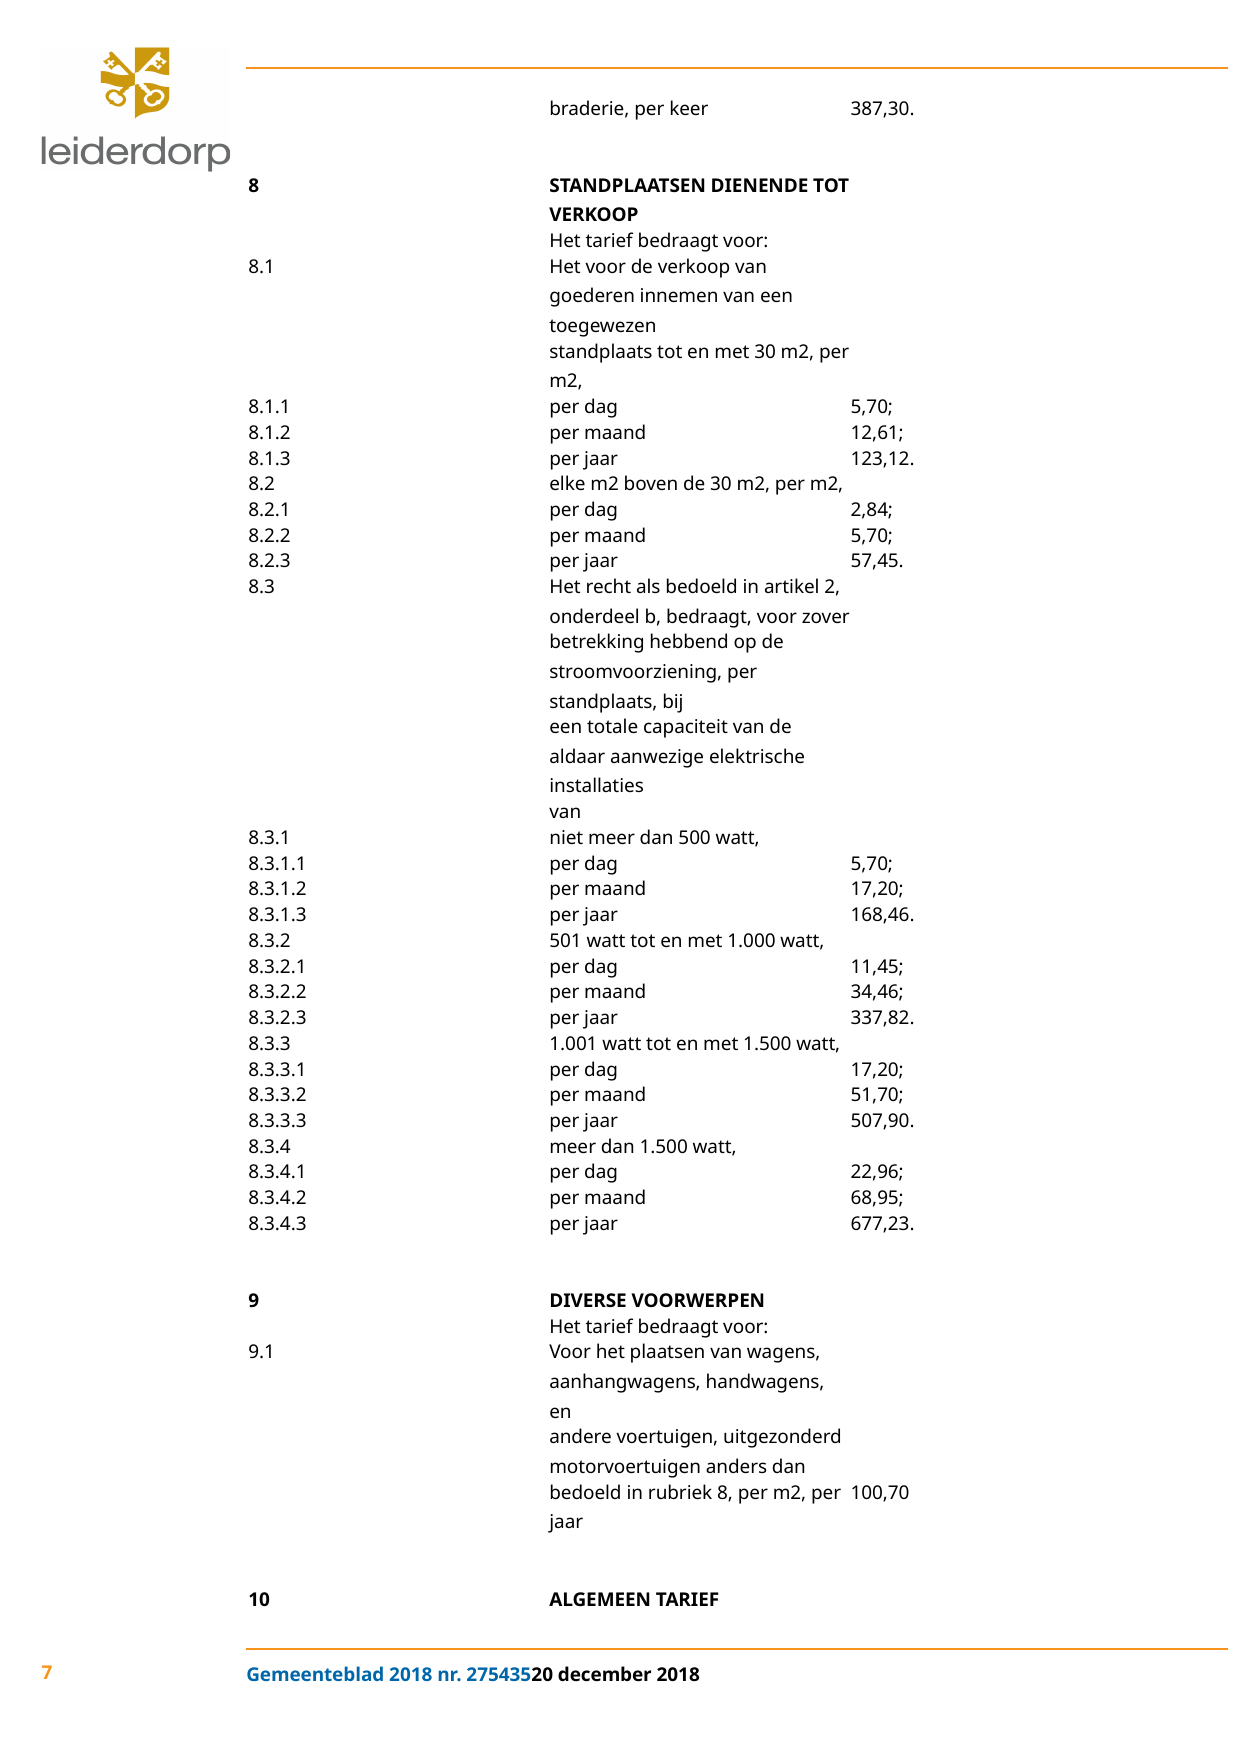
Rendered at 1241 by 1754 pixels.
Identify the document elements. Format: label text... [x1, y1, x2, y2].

table_cell 5,70; [850, 393, 1152, 419]
table_cell 100,70 [850, 1479, 1152, 1534]
table_cell 123,12. [850, 445, 1152, 470]
table_cell 8.1.3 [248, 445, 549, 470]
table_cell per jaar [549, 1210, 850, 1236]
table_cell per jaar [549, 1107, 850, 1133]
table_cell [850, 1030, 1152, 1056]
table_cell per jaar [549, 548, 850, 573]
table_cell Het tarief bedraagt voor: [549, 1313, 850, 1339]
table_cell 1.001 watt tot en met 1.500 watt, [549, 1030, 850, 1056]
table_cell [850, 1236, 1152, 1262]
table_cell [248, 1424, 549, 1479]
table_cell [850, 1586, 1152, 1611]
table_cell [850, 1534, 1152, 1560]
table_cell per maand [549, 1081, 850, 1107]
table_cell [549, 1560, 850, 1586]
table_cell per jaar [549, 1004, 850, 1030]
table_cell [850, 1262, 1152, 1287]
table_cell 8.3.3.1 [248, 1056, 549, 1081]
table_cell [850, 227, 1152, 253]
table_cell [248, 799, 549, 824]
picture [41, 47, 231, 172]
table_cell 8.3.2 [248, 927, 549, 953]
table_cell per maand [549, 1184, 850, 1210]
table_cell 8.3.2.2 [248, 979, 549, 1004]
table_cell 507,90. [850, 1107, 1152, 1133]
table_cell DIVERSE VOORWERPEN [549, 1287, 850, 1313]
table_cell 57,45. [850, 548, 1152, 573]
table_cell 2,84; [850, 496, 1152, 522]
table_cell Het tarief bedraagt voor: [549, 227, 850, 253]
table_cell Het voor de verkoop van goederen innemen van een toegewezen [549, 253, 850, 338]
table_cell [850, 146, 1152, 172]
table_cell 8.3.4.1 [248, 1159, 549, 1184]
table_cell [248, 1236, 549, 1262]
table_cell [248, 121, 549, 146]
table_cell 8.3.1.1 [248, 850, 549, 876]
table_cell 8.3.2.1 [248, 953, 549, 978]
table_cell elke m2 boven de 30 m2, per m2, [549, 470, 850, 496]
table_cell ALGEMEEN TARIEF [549, 1586, 850, 1611]
table_cell per dag [549, 1056, 850, 1081]
table_cell Voor het plaatsen van wagens, aanhangwagens, handwagens, en [549, 1339, 850, 1424]
table_cell 9 [248, 1287, 549, 1313]
table_cell per maand [549, 876, 850, 901]
table_cell [850, 1424, 1152, 1479]
table_cell 8.2.1 [248, 496, 549, 522]
table_cell 10 [248, 1586, 549, 1611]
table_cell 8.1.1 [248, 393, 549, 419]
table_cell [549, 1262, 850, 1287]
table_cell 68,95; [850, 1184, 1152, 1210]
table_cell Het recht als bedoeld in artikel 2, onderdeel b, bedraagt, voor zover [549, 573, 850, 629]
table_cell 8.3.4.3 [248, 1210, 549, 1236]
table_cell [850, 121, 1152, 146]
table_cell 501 watt tot en met 1.000 watt, [549, 927, 850, 953]
table_cell [248, 1534, 549, 1560]
table_cell [850, 629, 1152, 713]
table_cell per dag [549, 1159, 850, 1184]
table_cell [850, 1313, 1152, 1339]
table_cell per maand [549, 419, 850, 445]
table_cell per jaar [549, 901, 850, 927]
table_cell meer dan 1.500 watt, [549, 1133, 850, 1159]
table_cell 51,70; [850, 1081, 1152, 1107]
table_cell [850, 714, 1152, 798]
table_cell [248, 714, 549, 798]
table_cell [850, 799, 1152, 824]
table_cell [549, 146, 850, 172]
table_cell van [549, 799, 850, 824]
table_cell per dag [549, 496, 850, 522]
table_cell 677,23. [850, 1210, 1152, 1236]
table_cell 8.3.1.3 [248, 901, 549, 927]
table_cell [850, 824, 1152, 850]
table_cell 387,30. [850, 95, 1152, 121]
table_cell 8.3.4.2 [248, 1184, 549, 1210]
table_cell 8.3.2.3 [248, 1004, 549, 1030]
table_cell 5,70; [850, 522, 1152, 548]
table_cell 34,46; [850, 979, 1152, 1004]
table_cell betrekking hebbend op de stroomvoorziening, per standplaats, bij [549, 629, 850, 713]
table_cell [549, 1236, 850, 1262]
table_cell per dag [549, 953, 850, 978]
table_cell [850, 470, 1152, 496]
table_cell [850, 1133, 1152, 1159]
table_cell [248, 95, 549, 121]
table_cell [248, 146, 549, 172]
table_cell braderie, per keer [549, 95, 850, 121]
table_cell niet meer dan 500 watt, [549, 824, 850, 850]
table_cell [248, 1479, 549, 1534]
table_cell [248, 1313, 549, 1339]
table_cell standplaats tot en met 30 m2, per m2, [549, 338, 850, 393]
table_cell een totale capaciteit van de aldaar aanwezige elektrische installaties [549, 714, 850, 798]
table_cell [850, 1560, 1152, 1586]
table_cell per dag [549, 850, 850, 876]
table_cell [248, 227, 549, 253]
table_cell [850, 338, 1152, 393]
table_cell 22,96; [850, 1159, 1152, 1184]
table_cell per maand [549, 979, 850, 1004]
table_cell [850, 1287, 1152, 1313]
table_cell [248, 1262, 549, 1287]
table_cell per dag [549, 393, 850, 419]
table_cell 8.3 [248, 573, 549, 629]
table_cell [248, 1560, 549, 1586]
table_cell [850, 573, 1152, 629]
table_cell STANDPLAATSEN DIENENDE TOT VERKOOP [549, 172, 850, 227]
table_cell 8.3.3.3 [248, 1107, 549, 1133]
table_cell [248, 338, 549, 393]
table_cell 8.2 [248, 470, 549, 496]
table_cell 8.1 [248, 253, 549, 338]
table_cell [850, 253, 1152, 338]
table_cell 8 [248, 172, 549, 227]
table_cell 5,70; [850, 850, 1152, 876]
table_cell 8.3.1 [248, 824, 549, 850]
table_cell 9.1 [248, 1339, 549, 1424]
table_cell 8.3.3.2 [248, 1081, 549, 1107]
table_cell 17,20; [850, 876, 1152, 901]
table_cell bedoeld in rubriek 8, per m2, per jaar [549, 1479, 850, 1534]
table_cell 8.3.1.2 [248, 876, 549, 901]
table_cell 8.3.4 [248, 1133, 549, 1159]
table_cell [850, 1339, 1152, 1424]
table_cell [850, 927, 1152, 953]
table_cell 8.3.3 [248, 1030, 549, 1056]
table_cell 337,82. [850, 1004, 1152, 1030]
table_cell [549, 1534, 850, 1560]
table_cell [248, 629, 549, 713]
table_cell 12,61; [850, 419, 1152, 445]
table_cell [850, 172, 1152, 227]
table_cell 11,45; [850, 953, 1152, 978]
table_cell [549, 121, 850, 146]
table_cell 8.1.2 [248, 419, 549, 445]
table_cell andere voertuigen, uitgezonderd motorvoertuigen anders dan [549, 1424, 850, 1479]
table_cell per jaar [549, 445, 850, 470]
table_cell 8.2.3 [248, 548, 549, 573]
table_cell 168,46. [850, 901, 1152, 927]
table_cell per maand [549, 522, 850, 548]
table_cell 17,20; [850, 1056, 1152, 1081]
table_cell 8.2.2 [248, 522, 549, 548]
